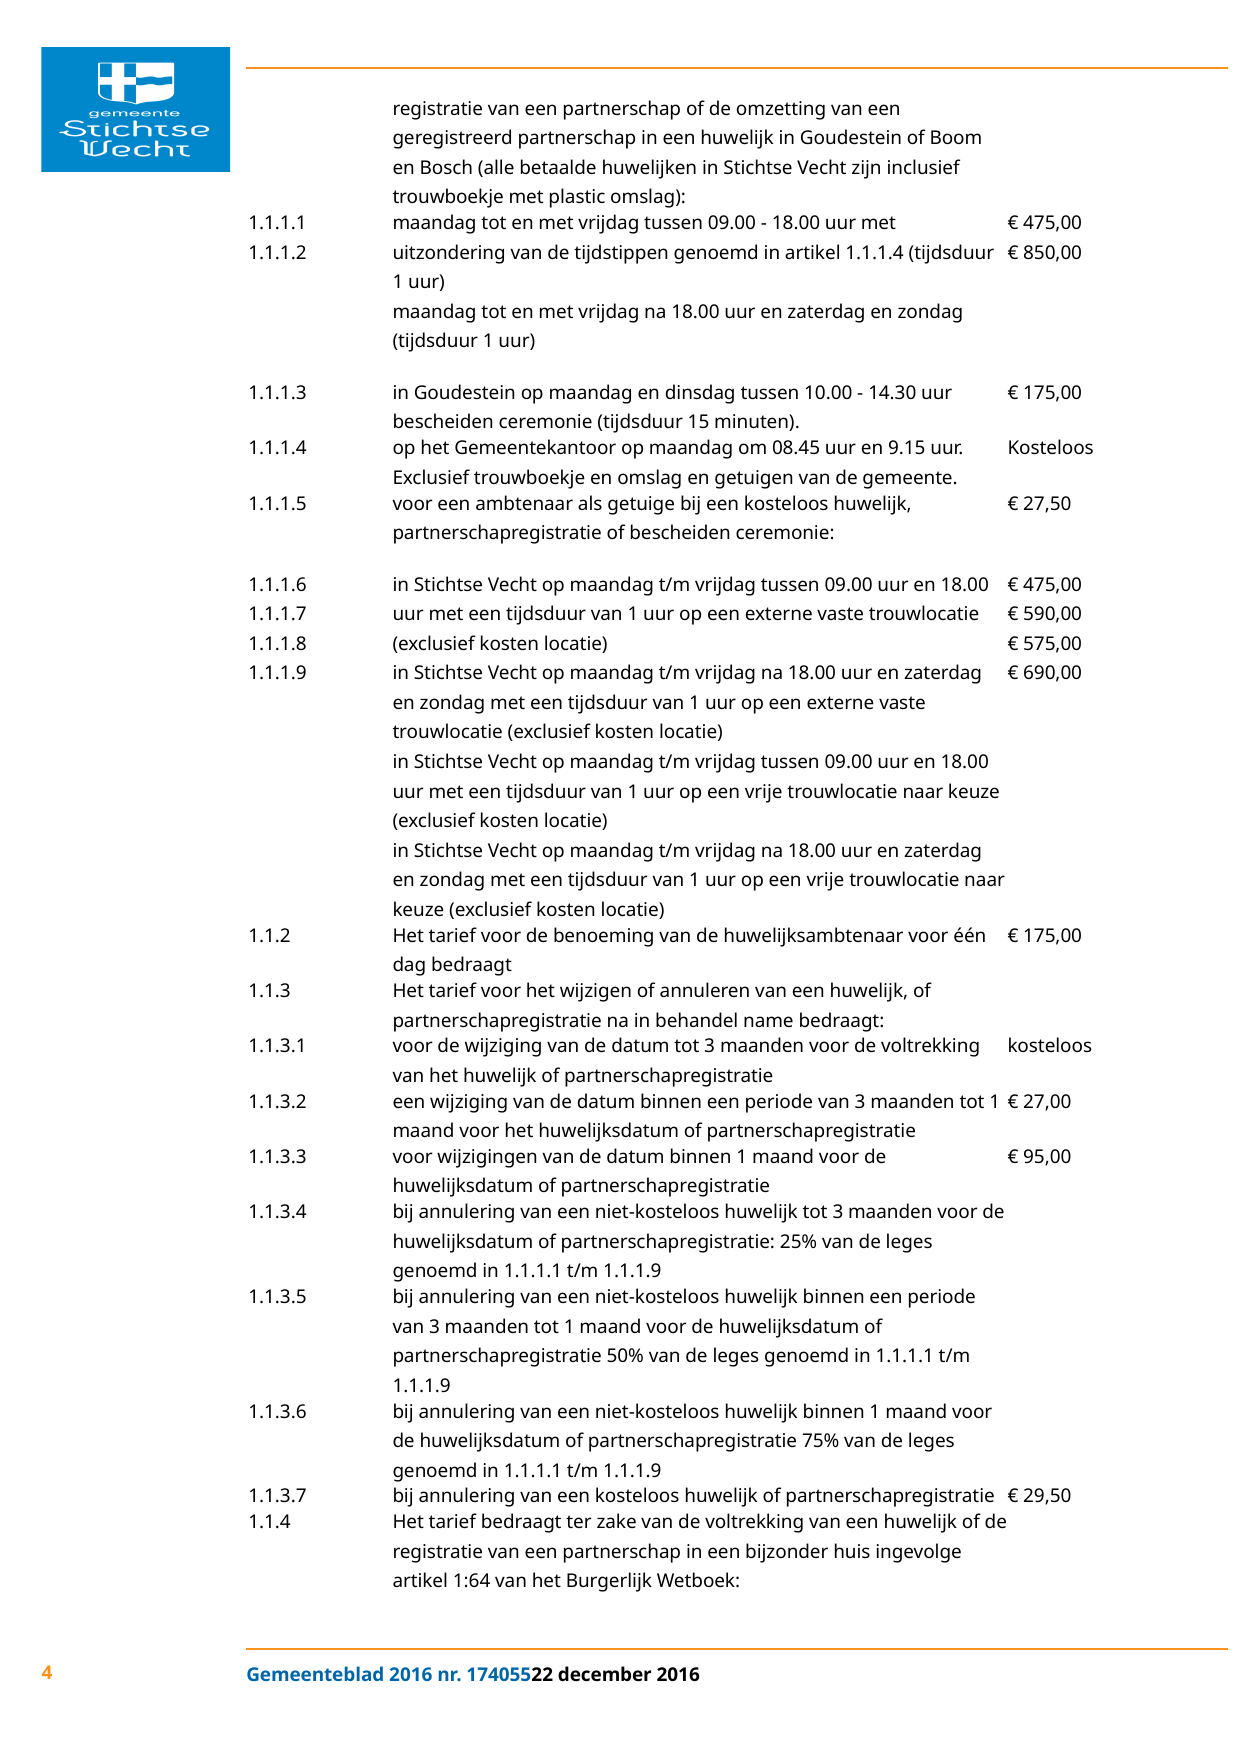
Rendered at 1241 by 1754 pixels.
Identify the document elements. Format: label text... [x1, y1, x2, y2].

table_cell 1.1.1.5 [248, 490, 392, 545]
table_cell 1.1.3.4 [248, 1199, 392, 1283]
table_cell bij annulering van een niet-kosteloos huwelijk tot 3 maanden voor de huwelijksdatum of partnerschapregistratie: 25% van de leges genoemd in 1.1.1.1 t/m 1.1.1.9 [392, 1199, 1007, 1283]
table_cell voor de wijziging van de datum tot 3 maanden voor de voltrekking van het huwelijk of partnerschapregistratie [392, 1033, 1007, 1088]
table_cell Kosteloos [1007, 434, 1152, 490]
table_cell Het tarief voor de benoeming van de huwelijksambtenaar voor één dag bedraagt [392, 922, 1007, 977]
table_cell 1.1.2 [248, 922, 392, 977]
table_cell voor een ambtenaar als getuige bij een kosteloos huwelijk, partnerschapregistratie of bescheiden ceremonie: [392, 490, 1007, 545]
table_cell maandag tot en met vrijdag tussen 09.00 - 18.00 uur met uitzondering van de tijdstippen genoemd in artikel 1.1.1.4 (tijdsduur 1 uur) maandag tot en met vrijdag na 18.00 uur en zaterdag en zondag (tijdsduur 1 uur) [392, 209, 1007, 353]
table_cell 1.1.1.6 1.1.1.7 1.1.1.8 1.1.1.9 [248, 571, 392, 922]
table_cell [248, 95, 392, 209]
table_cell in Stichtse Vecht op maandag t/m vrijdag tussen 09.00 uur en 18.00 uur met een tijdsduur van 1 uur op een externe vaste trouwlocatie (exclusief kosten locatie) in Stichtse Vecht op maandag t/m vrijdag na 18.00 uur en zaterdag en zondag met een tijdsduur van 1 uur op een externe vaste trouwlocatie (exclusief kosten locatie) in Stichtse Vecht op maandag t/m vrijdag tussen 09.00 uur en 18.00 uur met een tijdsduur van 1 uur op een vrije trouwlocatie naar keuze (exclusief kosten locatie) in Stichtse Vecht op maandag t/m vrijdag na 18.00 uur en zaterdag en zondag met een tijdsduur van 1 uur op een vrije trouwlocatie naar keuze (exclusief kosten locatie) [392, 571, 1007, 922]
table_cell Het tarief voor het wijzigen of annuleren van een huwelijk, of partnerschapregistratie na in behandel name bedraagt: [392, 977, 1007, 1032]
table_cell kosteloos [1007, 1033, 1152, 1088]
table_cell voor wijzigingen van de datum binnen 1 maand voor de huwelijksdatum of partnerschapregistratie [392, 1143, 1007, 1198]
table_cell [1007, 95, 1152, 209]
table_cell bij annulering van een niet-kosteloos huwelijk binnen een periode van 3 maanden tot 1 maand voor de huwelijksdatum of partnerschapregistratie 50% van de leges genoemd in 1.1.1.1 t/m 1.1.1.9 [392, 1283, 1007, 1398]
table_cell 1.1.3.2 [248, 1088, 392, 1143]
table_cell 1.1.4 [248, 1509, 392, 1593]
table_cell [248, 545, 392, 571]
table_cell 1.1.3.7 [248, 1483, 392, 1508]
table_cell [392, 353, 1007, 379]
picture [137, 63, 174, 103]
table_cell [248, 353, 392, 379]
table_cell op het Gemeentekantoor op maandag om 08.45 uur en 9.15 uur. Exclusief trouwboekje en omslag en getuigen van de gemeente. [392, 434, 1007, 490]
table_cell 1.1.3 [248, 977, 392, 1032]
table_cell 1.1.1.3 [248, 379, 392, 434]
picture [99, 63, 135, 101]
table_cell een wijziging van de datum binnen een periode van 3 maanden tot 1 maand voor het huwelijksdatum of partnerschapregistratie [392, 1088, 1007, 1143]
table_cell [1007, 1199, 1152, 1283]
table_cell € 175,00 [1007, 379, 1152, 434]
table_cell 1.1.3.6 [248, 1398, 392, 1483]
table_cell 1.1.3.3 [248, 1143, 392, 1198]
table_cell 1.1.1.4 [248, 434, 392, 490]
table_cell in Goudestein op maandag en dinsdag tussen 10.00 - 14.30 uur bescheiden ceremonie (tijdsduur 15 minuten). [392, 379, 1007, 434]
table_cell 1.1.1.1 1.1.1.2 [248, 209, 392, 353]
table_cell [1007, 977, 1152, 1032]
table_cell [1007, 1398, 1152, 1483]
table_cell [1007, 1509, 1152, 1593]
table_cell bij annulering van een niet-kosteloos huwelijk binnen 1 maand voor de huwelijksdatum of partnerschapregistratie 75% van de leges genoemd in 1.1.1.1 t/m 1.1.1.9 [392, 1398, 1007, 1483]
table_cell bij annulering van een kosteloos huwelijk of partnerschapregistratie [392, 1483, 1007, 1508]
table_cell 1.1.3.5 [248, 1283, 392, 1398]
table_cell € 27,50 [1007, 490, 1152, 545]
table_cell [1007, 353, 1152, 379]
table_cell € 175,00 [1007, 922, 1152, 977]
table_cell € 29,50 [1007, 1483, 1152, 1508]
table_cell [1007, 1283, 1152, 1398]
table_cell [392, 545, 1007, 571]
table_cell [1007, 545, 1152, 571]
table_cell € 475,00 € 850,00 [1007, 209, 1152, 353]
table_cell Het tarief bedraagt ter zake van de voltrekking van een huwelijk of de registratie van een partnerschap in een bijzonder huis ingevolge artikel 1:64 van het Burgerlijk Wetboek: [392, 1509, 1007, 1593]
table_cell € 475,00 € 590,00 € 575,00 € 690,00 [1007, 571, 1152, 922]
table_cell € 95,00 [1007, 1143, 1152, 1198]
table_cell 1.1.3.1 [248, 1033, 392, 1088]
table_cell registratie van een partnerschap of de omzetting van een geregistreerd partnerschap in een huwelijk in Goudestein of Boom en Bosch (alle betaalde huwelijken in Stichtse Vecht zijn inclusief trouwboekje met plastic omslag): [392, 95, 1007, 209]
table_cell € 27,00 [1007, 1088, 1152, 1143]
